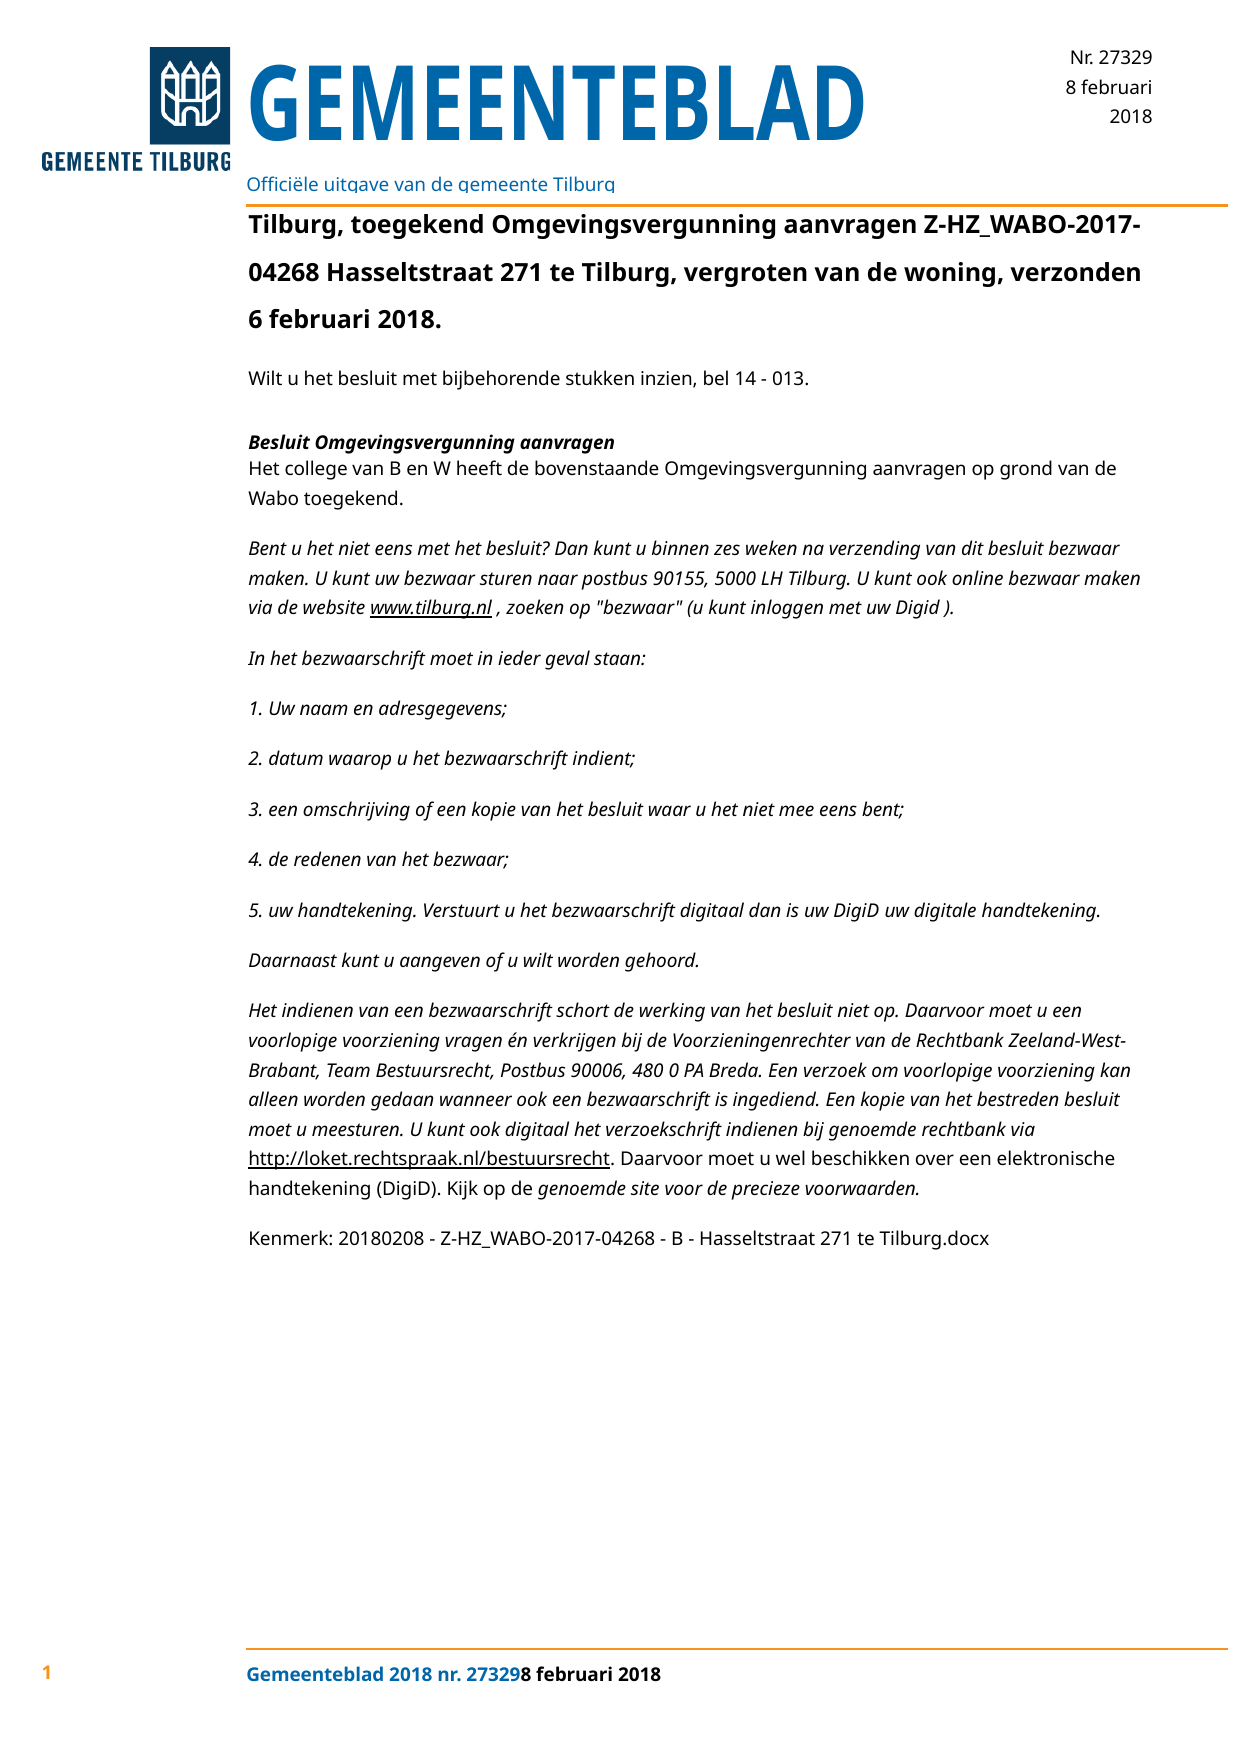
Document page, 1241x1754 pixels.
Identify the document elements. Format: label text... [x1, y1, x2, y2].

text Daarnaast kunt u aangeven of u wilt worden gehoord. [248, 947, 1152, 973]
picture [41, 47, 231, 172]
text Het college van B en W heeft de bovenstaande Omgevingsvergunning aanvragen op grond van de Wabo toegekend. [248, 455, 1152, 511]
text In het bezwaarschrift moet in ieder geval staan: [248, 645, 1152, 671]
text 1. Uw naam en adresgegevens; [248, 695, 1152, 721]
text Wilt u het besluit met bijbehorende stukken inzien, bel 14 - 013. [248, 366, 1152, 391]
text Het indienen van een bezwaarschrift schort de werking van het besluit niet op. Daarvoor moet u een voorlopige voorziening vragen én verkrijgen bij de Voorzieningenrechter van de Rechtbank Zeeland-West-Brabant, Team Bestuursrecht, Postbus 90006, 480 0 PA Breda. Een verzoek om voorlopige voorziening kan alleen worden gedaan wanneer ook een bezwaarschrift is ingediend. Een kopie van het bestreden besluit moet u meesturen. U kunt ook digitaal het verzoekschrift indienen bij genoemde rechtbank via http://loket.rechtspraak.nl/bestuursrecht. Daarvoor moet u wel beschikken over een elektronische handtekening (DigiD). Kijk op de genoemde site voor de precieze voorwaarden. [248, 998, 1152, 1201]
text 4. de redenen van het bezwaar; [248, 846, 1152, 872]
text Bent u het niet eens met het besluit? Dan kunt u binnen zes weken na verzending van dit besluit bezwaar maken. U kunt uw bezwaar sturen naar postbus 90155, 5000 LH Tilburg. U kunt ook online bezwaar maken via de website www.tilburg.nl , zoeken op "bezwaar" (u kunt inloggen met uw Digid ). [248, 535, 1152, 620]
text 3. een omschrijving of een kopie van het besluit waar u het niet mee eens bent; [248, 796, 1152, 822]
text Kenmerk: 20180208 - Z-HZ_WABO-2017-04268 - B - Hasseltstraat 271 te Tilburg.docx [248, 1226, 1152, 1251]
text 5. uw handtekening. Verstuurt u het bezwaarschrift digitaal dan is uw DigiD uw digitale handtekening. [248, 897, 1152, 923]
text 2. datum waarop u het bezwaarschrift indient; [248, 746, 1152, 771]
text Besluit Omgevingsvergunning aanvragen [248, 429, 1152, 455]
text Tilburg, toegekend Omgevingsvergunning aanvragen Z-HZ_WABO-2017-04268 Hasseltstraat 271 te Tilburg, vergroten van de woning, verzonden 6 februari 2018. [248, 207, 1152, 336]
